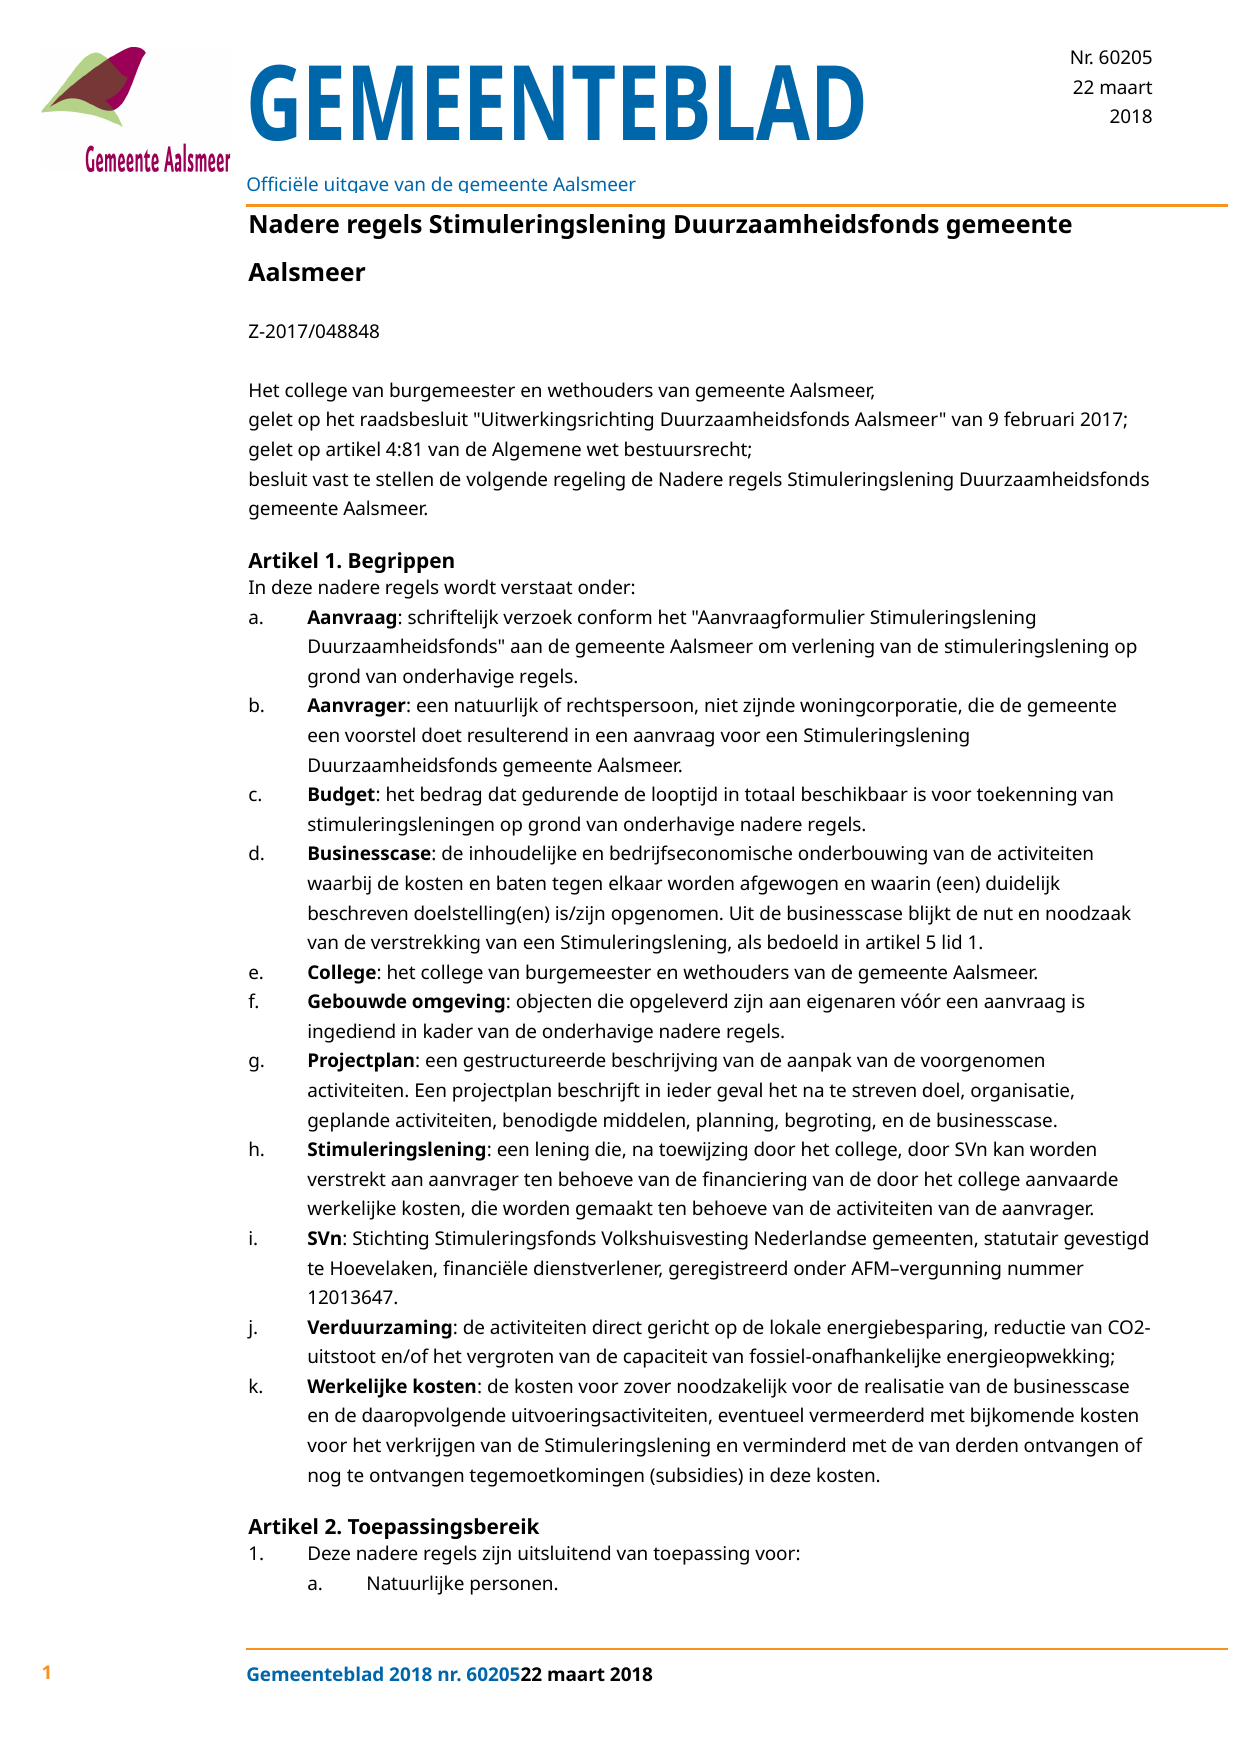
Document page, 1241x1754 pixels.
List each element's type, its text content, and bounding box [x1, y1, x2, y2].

text Het college van burgemeester en wethouders van gemeente Aalsmeer, [248, 377, 1152, 403]
text gelet op artikel 4:81 van de Algemene wet bestuursrecht; [248, 436, 1152, 462]
list Deze nadere regels zijn uitsluitend van toepassing voor: [248, 1541, 1152, 1566]
list Budget: het bedrag dat gedurende de looptijd in totaal beschikbaar is voor toekenning van stimuleringsleningen op grond van onderhavige nadere regels. [248, 781, 1152, 837]
text besluit vast te stellen de volgende regeling de Nadere regels Stimuleringslening Duurzaamheidsfonds gemeente Aalsmeer. [248, 466, 1152, 521]
text gelet op het raadsbesluit "Uitwerkingsrichting Duurzaamheidsfonds Aalsmeer" van 9 februari 2017; [248, 407, 1152, 432]
text In deze nadere regels wordt verstaat onder: [248, 574, 1152, 600]
text Nadere regels Stimuleringslening Duurzaamheidsfonds gemeente Aalsmeer [248, 207, 1152, 288]
text Z-2017/048848 [248, 318, 1152, 344]
list Businesscase: de inhoudelijke en bedrijfseconomische onderbouwing van de activiteiten waarbij de kosten en baten tegen elkaar worden afgewogen en waarin (een) duidelijk beschreven doelstelling(en) is/zijn opgenomen. Uit de businesscase blijkt de nut en noodzaak van de verstrekking van een Stimuleringslening, als bedoeld in artikel 5 lid 1. [248, 841, 1152, 955]
text Artikel 1. Begrippen [248, 546, 1152, 574]
list Verduurzaming: de activiteiten direct gericht op de lokale energiebesparing, reductie van CO2-uitstoot en/of het vergroten van de capaciteit van fossiel-onafhankelijke energieopwekking; [248, 1314, 1152, 1369]
list Projectplan: een gestructureerde beschrijving van de aanpak van de voorgenomen activiteiten. Een projectplan beschrijft in ieder geval het na te streven doel, organisatie, geplande activiteiten, benodigde middelen, planning, begroting, en de businesscase. [248, 1048, 1152, 1132]
list Natuurlijke personen. [307, 1570, 1152, 1596]
list Werkelijke kosten: de kosten voor zover noodzakelijk voor de realisatie van de businesscase en de daaropvolgende uitvoeringsactiviteiten, eventueel vermeerderd met bijkomende kosten voor het verkrijgen van de Stimuleringslening en verminderd met de van derden ontvangen of nog te ontvangen tegemoetkomingen (subsidies) in deze kosten. [248, 1373, 1152, 1487]
list SVn: Stichting Stimuleringsfonds Volkshuisvesting Nederlandse gemeenten, statutair gevestigd te Hoevelaken, financiële dienstverlener, geregistreerd onder AFM–vergunning nummer 12013647. [248, 1225, 1152, 1310]
list Aanvrager: een natuurlijk of rechtspersoon, niet zijnde woningcorporatie, die de gemeente een voorstel doet resulterend in een aanvraag voor een Stimuleringslening Duurzaamheidsfonds gemeente Aalsmeer. [248, 693, 1152, 777]
list Gebouwde omgeving: objecten die opgeleverd zijn aan eigenaren vóór een aanvraag is ingediend in kader van de onderhavige nadere regels. [248, 988, 1152, 1044]
list College: het college van burgemeester en wethouders van de gemeente Aalsmeer. [248, 959, 1152, 984]
text Artikel 2. Toepassingsbereik [248, 1512, 1152, 1541]
picture [41, 47, 231, 172]
list Aanvraag: schriftelijk verzoek conform het "Aanvraagformulier Stimuleringslening Duurzaamheidsfonds" aan de gemeente Aalsmeer om verlening van de stimuleringslening op grond van onderhavige regels. [248, 604, 1152, 689]
list Stimuleringslening: een lening die, na toewijzing door het college, door SVn kan worden verstrekt aan aanvrager ten behoeve van de financiering van de door het college aanvaarde werkelijke kosten, die worden gemaakt ten behoeve van de activiteiten van de aanvrager. [248, 1136, 1152, 1221]
